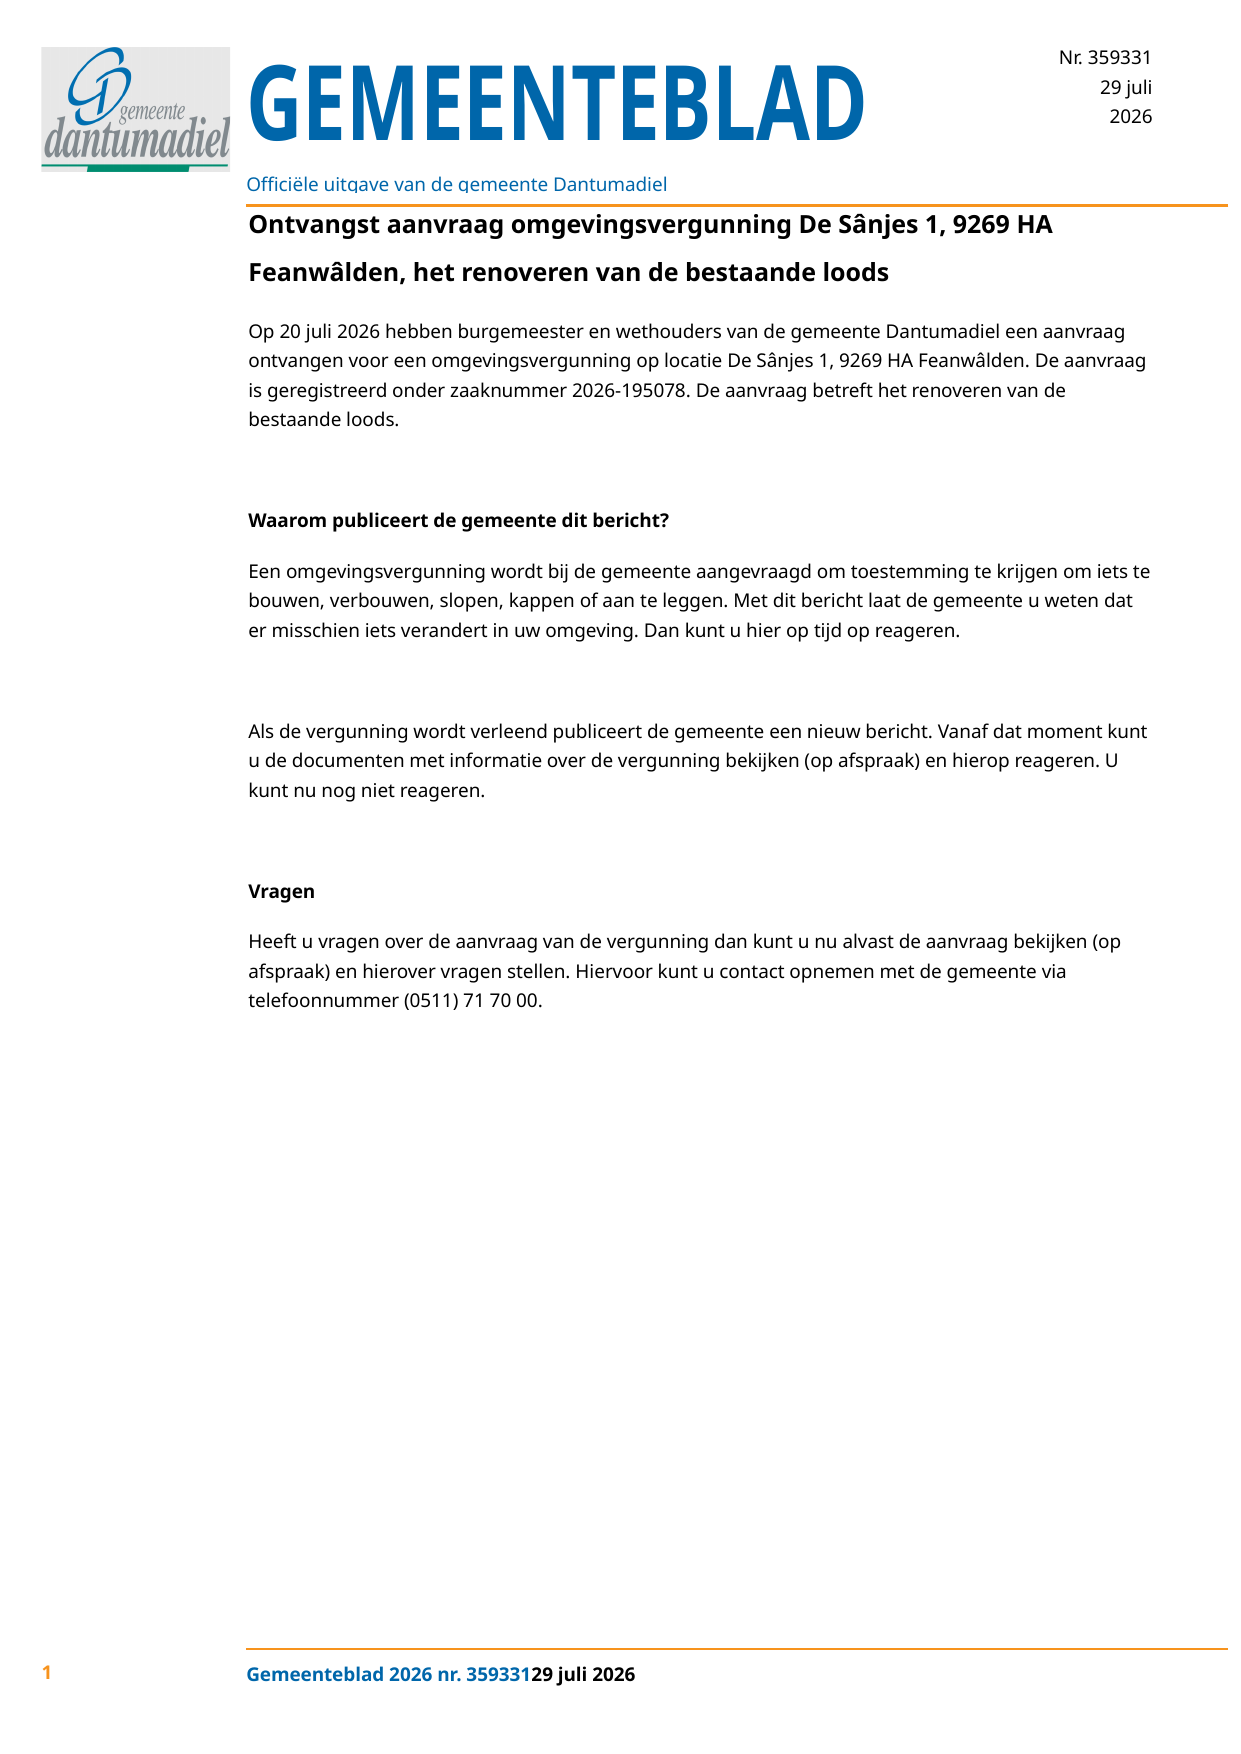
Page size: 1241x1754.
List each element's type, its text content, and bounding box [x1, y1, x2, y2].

text Ontvangst aanvraag omgevingsvergunning De Sânjes 1, 9269 HA Feanwâlden, het renoveren van de bestaande loods [248, 207, 1152, 288]
text Vragen [248, 878, 1152, 904]
text Heeft u vragen over de aanvraag van de vergunning dan kunt u nu alvast de aanvraag bekijken (op afspraak) en hierover vragen stellen. Hiervoor kunt u contact opnemen met de gemeente via telefoonnummer (0511) 71 70 00. [248, 928, 1152, 1013]
picture [41, 47, 231, 172]
text Als de vergunning wordt verleend publiceert de gemeente een nieuw bericht. Vanaf dat moment kunt u de documenten met informatie over de vergunning bekijken (op afspraak) en hierop reageren. U kunt nu nog niet reageren. [248, 718, 1152, 803]
text Waarom publiceert de gemeente dit bericht? [248, 507, 1152, 533]
text Een omgevingsvergunning wordt bij de gemeente aangevraagd om toestemming te krijgen om iets te bouwen, verbouwen, slopen, kappen of aan te leggen. Met dit bericht laat de gemeente u weten dat er misschien iets verandert in uw omgeving. Dan kunt u hier op tijd op reageren. [248, 558, 1152, 643]
text Op 20 juli 2026 hebben burgemeester en wethouders van de gemeente Dantumadiel een aanvraag ontvangen voor een omgevingsvergunning op locatie De Sânjes 1, 9269 HA Feanwâlden. De aanvraag is geregistreerd onder zaaknummer 2026-195078. De aanvraag betreft het renoveren van de bestaande loods. [248, 318, 1152, 432]
